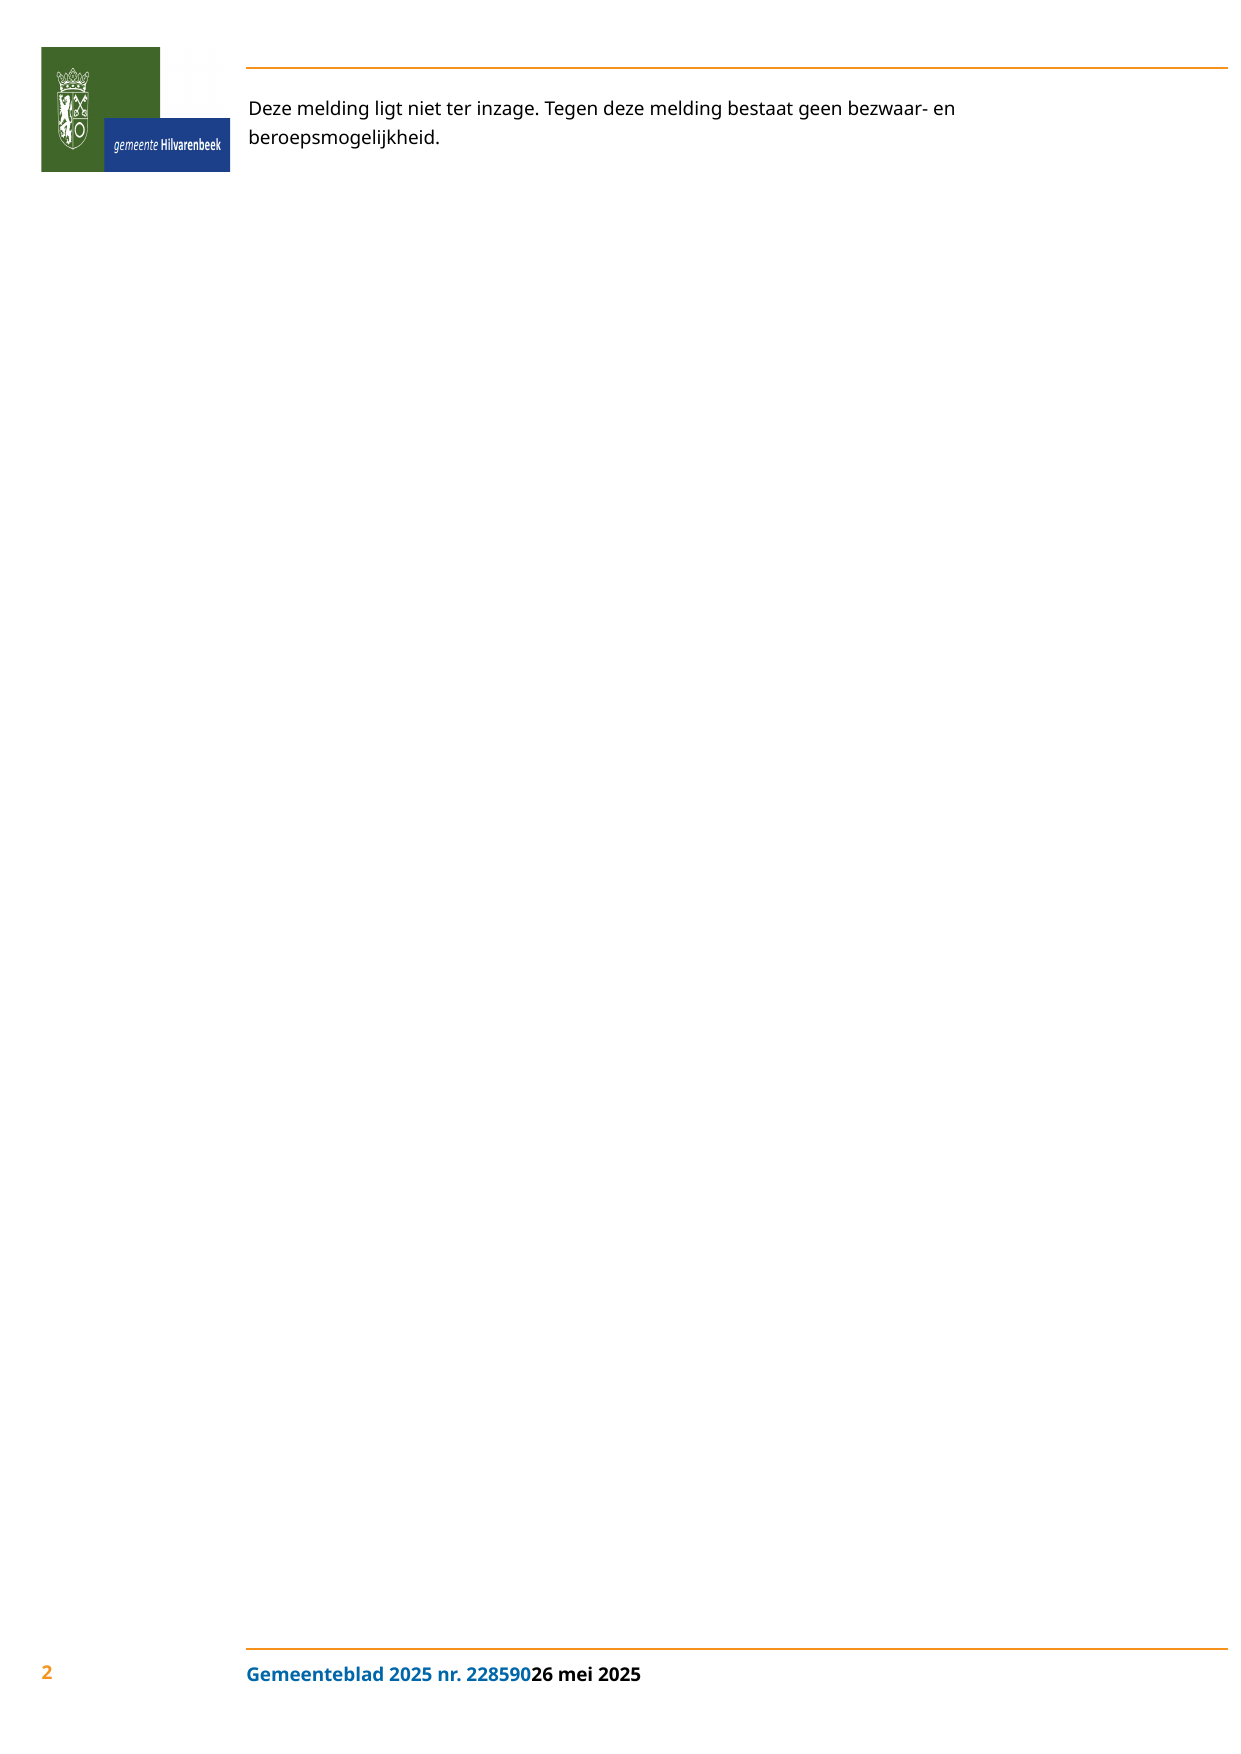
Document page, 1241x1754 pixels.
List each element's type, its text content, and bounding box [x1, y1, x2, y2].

picture [41, 47, 231, 172]
text Deze melding ligt niet ter inzage. Tegen deze melding bestaat geen bezwaar- en beroepsmogelijkheid. [248, 95, 1152, 150]
